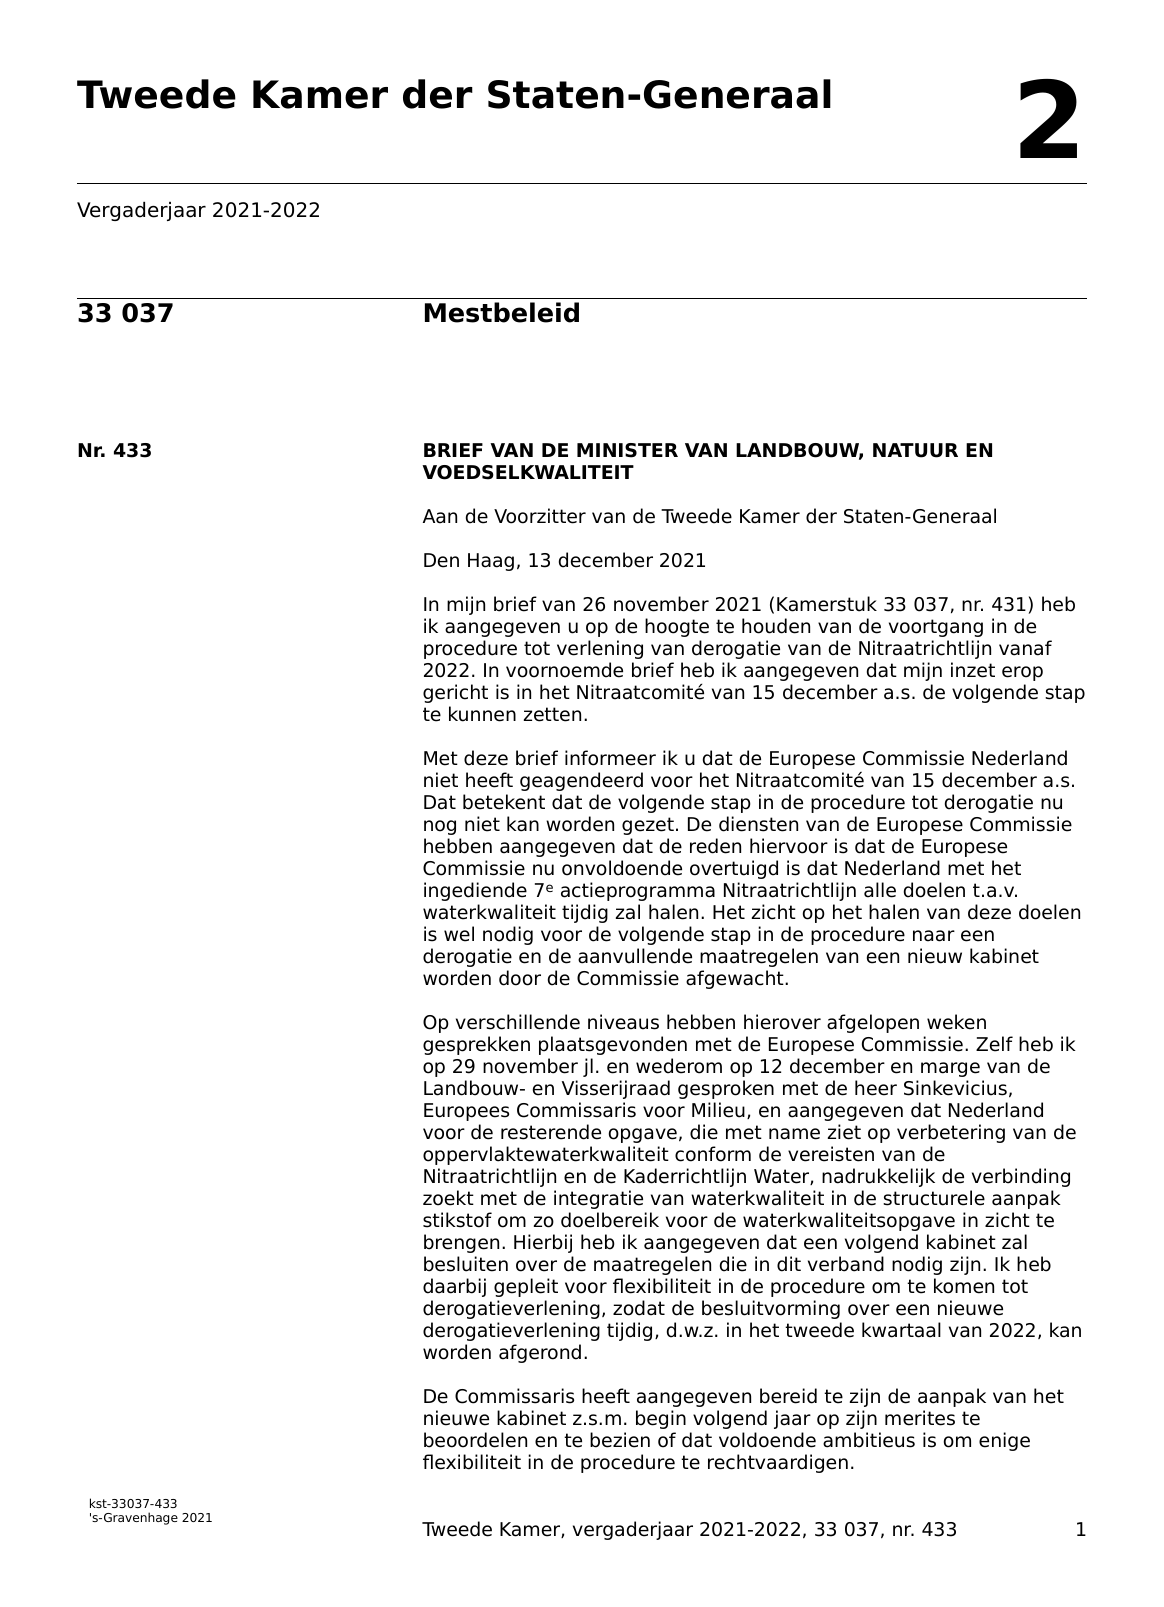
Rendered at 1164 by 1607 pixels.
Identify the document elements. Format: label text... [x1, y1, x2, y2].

table_header Tweede Kamer der Staten-Generaal [77, 59, 886, 183]
text 's-Gravenhage 2021 [88, 1511, 323, 1525]
text Met deze brief informeer ik u dat de Europese Commissie Nederland niet heeft geagendeerd voor het Nitraatcomité van 15 december a.s. Dat betekent dat de volgende stap in de procedure tot derogatie nu nog niet kan worden gezet. De diensten van de Europese Commissie hebben aangegeven dat de reden hiervoor is dat de Europese Commissie nu onvoldoende overtuigd is dat Nederland met het ingediende 7e actieprogramma Nitraatrichtlijn alle doelen t.a.v. waterkwaliteit tijdig zal halen. Het zicht op het halen van deze doelen is wel nodig voor de volgende stap in de procedure naar een derogatie en de aanvullende maatregelen van een nieuw kabinet worden door de Commissie afgewacht. [422, 748, 1087, 990]
text Aan de Voorzitter van de Tweede Kamer der Staten-Generaal [422, 506, 1087, 528]
table_cell Vergaderjaar 2021-2022 [77, 184, 1087, 298]
subtitle Nr. 433 BRIEF VAN DE MINISTER VAN LANDBOUW, NATUUR EN VOEDSELKWALITEIT [77, 440, 1087, 484]
text Den Haag, 13 december 2021 [422, 550, 1087, 572]
table_header 2 [886, 59, 1087, 183]
subtitle 33 037 Mestbeleid [77, 299, 1087, 329]
text In mijn brief van 26 november 2021 (Kamerstuk 33 037, nr. 431) heb ik aangegeven u op de hoogte te houden van de voortgang in de procedure tot verlening van derogatie van de Nitraatrichtlijn vanaf 2022. In voornoemde brief heb ik aangegeven dat mijn inzet erop gericht is in het Nitraatcomité van 15 december a.s. de volgende stap te kunnen zetten. [422, 594, 1087, 726]
text De Commissaris heeft aangegeven bereid te zijn de aanpak van het nieuwe kabinet z.s.m. begin volgend jaar op zijn merites te beoordelen en te bezien of dat voldoende ambitieus is om enige flexibiliteit in de procedure te rechtvaardigen. [422, 1386, 1087, 1474]
text Op verschillende niveaus hebben hierover afgelopen weken gesprekken plaatsgevonden met de Europese Commissie. Zelf heb ik op 29 november jl. en wederom op 12 december en marge van de Landbouw- en Visserijraad gesproken met de heer Sinkevicius, Europees Commissaris voor Milieu, en aangegeven dat Nederland voor de resterende opgave, die met name ziet op verbetering van de oppervlaktewaterkwaliteit conform de vereisten van de Nitraatrichtlijn en de Kaderrichtlijn Water, nadrukkelijk de verbinding zoekt met de integratie van waterkwaliteit in de structurele aanpak stikstof om zo doelbereik voor de waterkwaliteitsopgave in zicht te brengen. Hierbij heb ik aangegeven dat een volgend kabinet zal besluiten over de maatregelen die in dit verband nodig zijn. Ik heb daarbij gepleit voor flexibiliteit in de procedure om te komen tot derogatieverlening, zodat de besluitvorming over een nieuwe derogatieverlening tijdig, d.w.z. in het tweede kwartaal van 2022, kan worden afgerond. [422, 1012, 1087, 1364]
text kst-33037-433 [88, 1497, 323, 1511]
